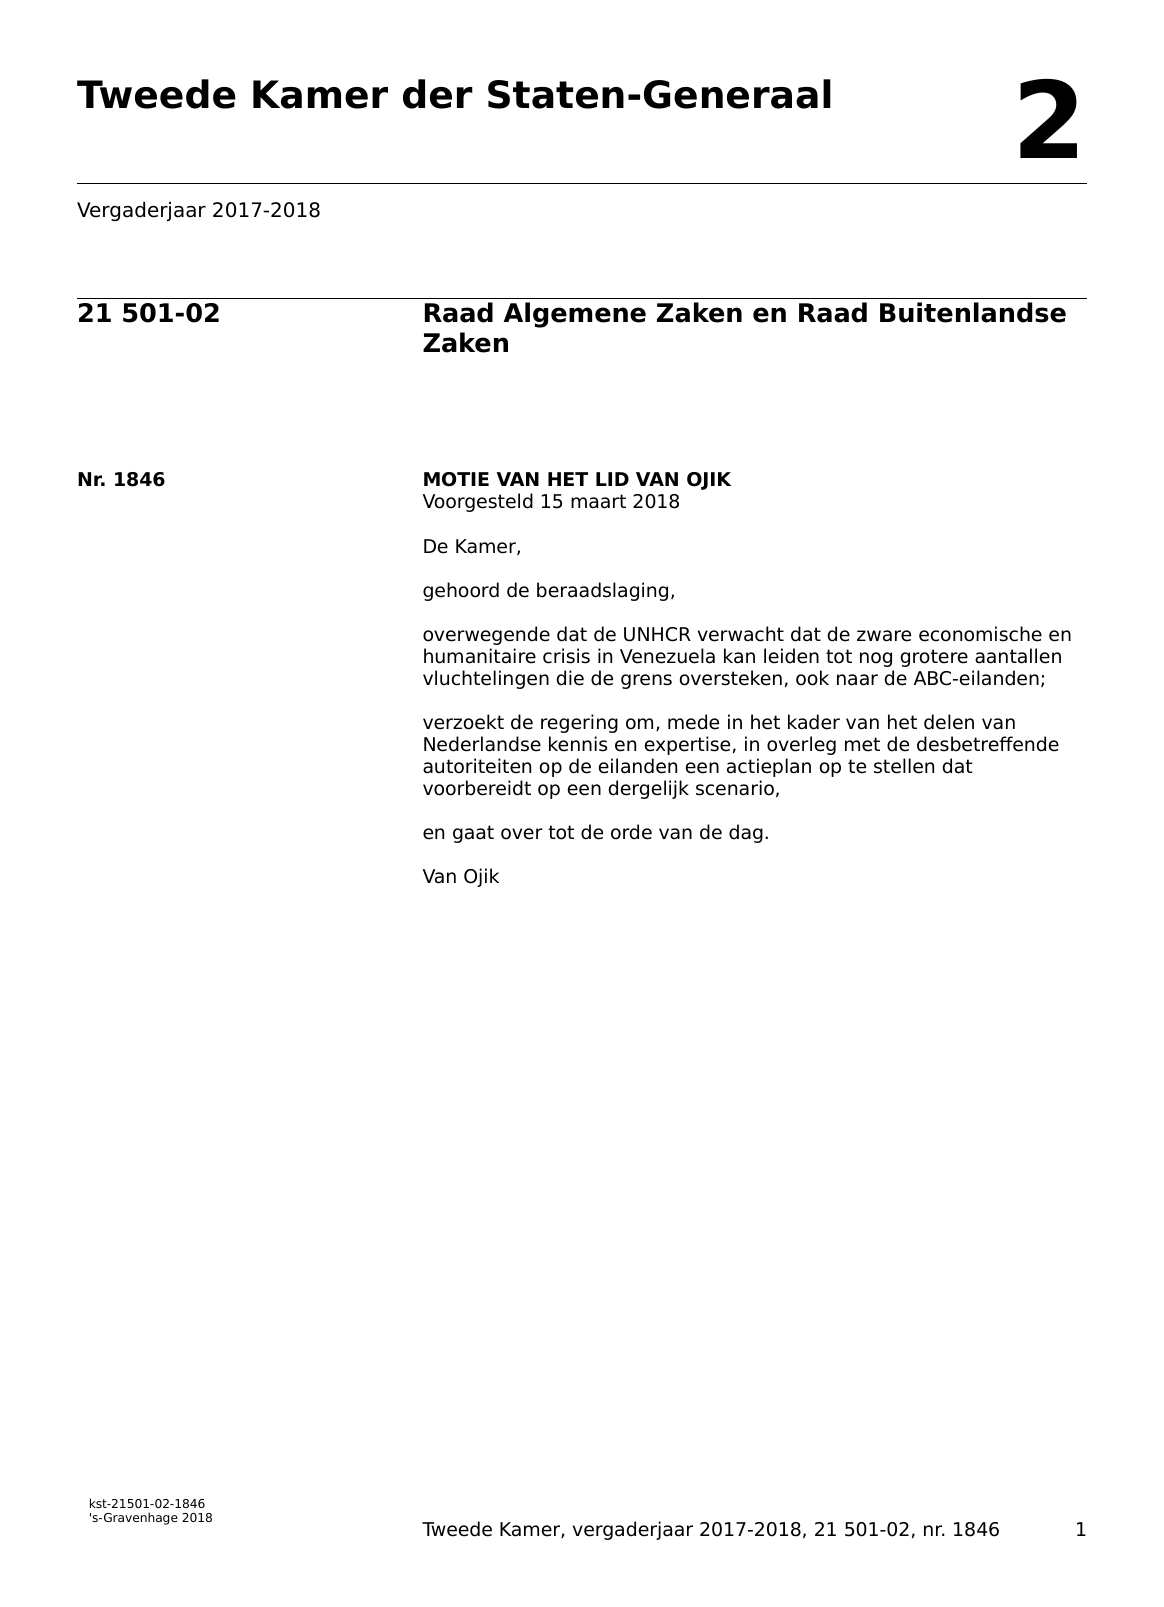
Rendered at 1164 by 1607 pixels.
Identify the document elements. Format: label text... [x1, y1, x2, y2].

text kst-21501-02-1846 [88, 1497, 323, 1511]
text verzoekt de regering om, mede in het kader van het delen van Nederlandse kennis en expertise, in overleg met de desbetreffende autoriteiten op de eilanden een actieplan op te stellen dat voorbereidt op een dergelijk scenario, [422, 712, 1087, 800]
text De Kamer, [422, 536, 1087, 557]
text Voorgesteld 15 maart 2018 [422, 491, 1087, 513]
text gehoord de beraadslaging, [422, 580, 1087, 602]
text en gaat over tot de orde van de dag. [422, 822, 1087, 844]
text 's-Gravenhage 2018 [88, 1511, 323, 1525]
table_cell Vergaderjaar 2017-2018 [77, 184, 1087, 298]
table_header Tweede Kamer der Staten-Generaal [77, 59, 886, 183]
text overwegende dat de UNHCR verwacht dat de zware economische en humanitaire crisis in Venezuela kan leiden tot nog grotere aantallen vluchtelingen die de grens oversteken, ook naar de ABC-eilanden; [422, 624, 1087, 690]
subtitle 21 501-02 Raad Algemene Zaken en Raad Buitenlandse Zaken [77, 299, 1087, 358]
table_header 2 [886, 59, 1087, 183]
subtitle Nr. 1846 MOTIE VAN HET LID VAN OJIK [77, 469, 1087, 491]
text Van Ojik [422, 866, 1087, 888]
